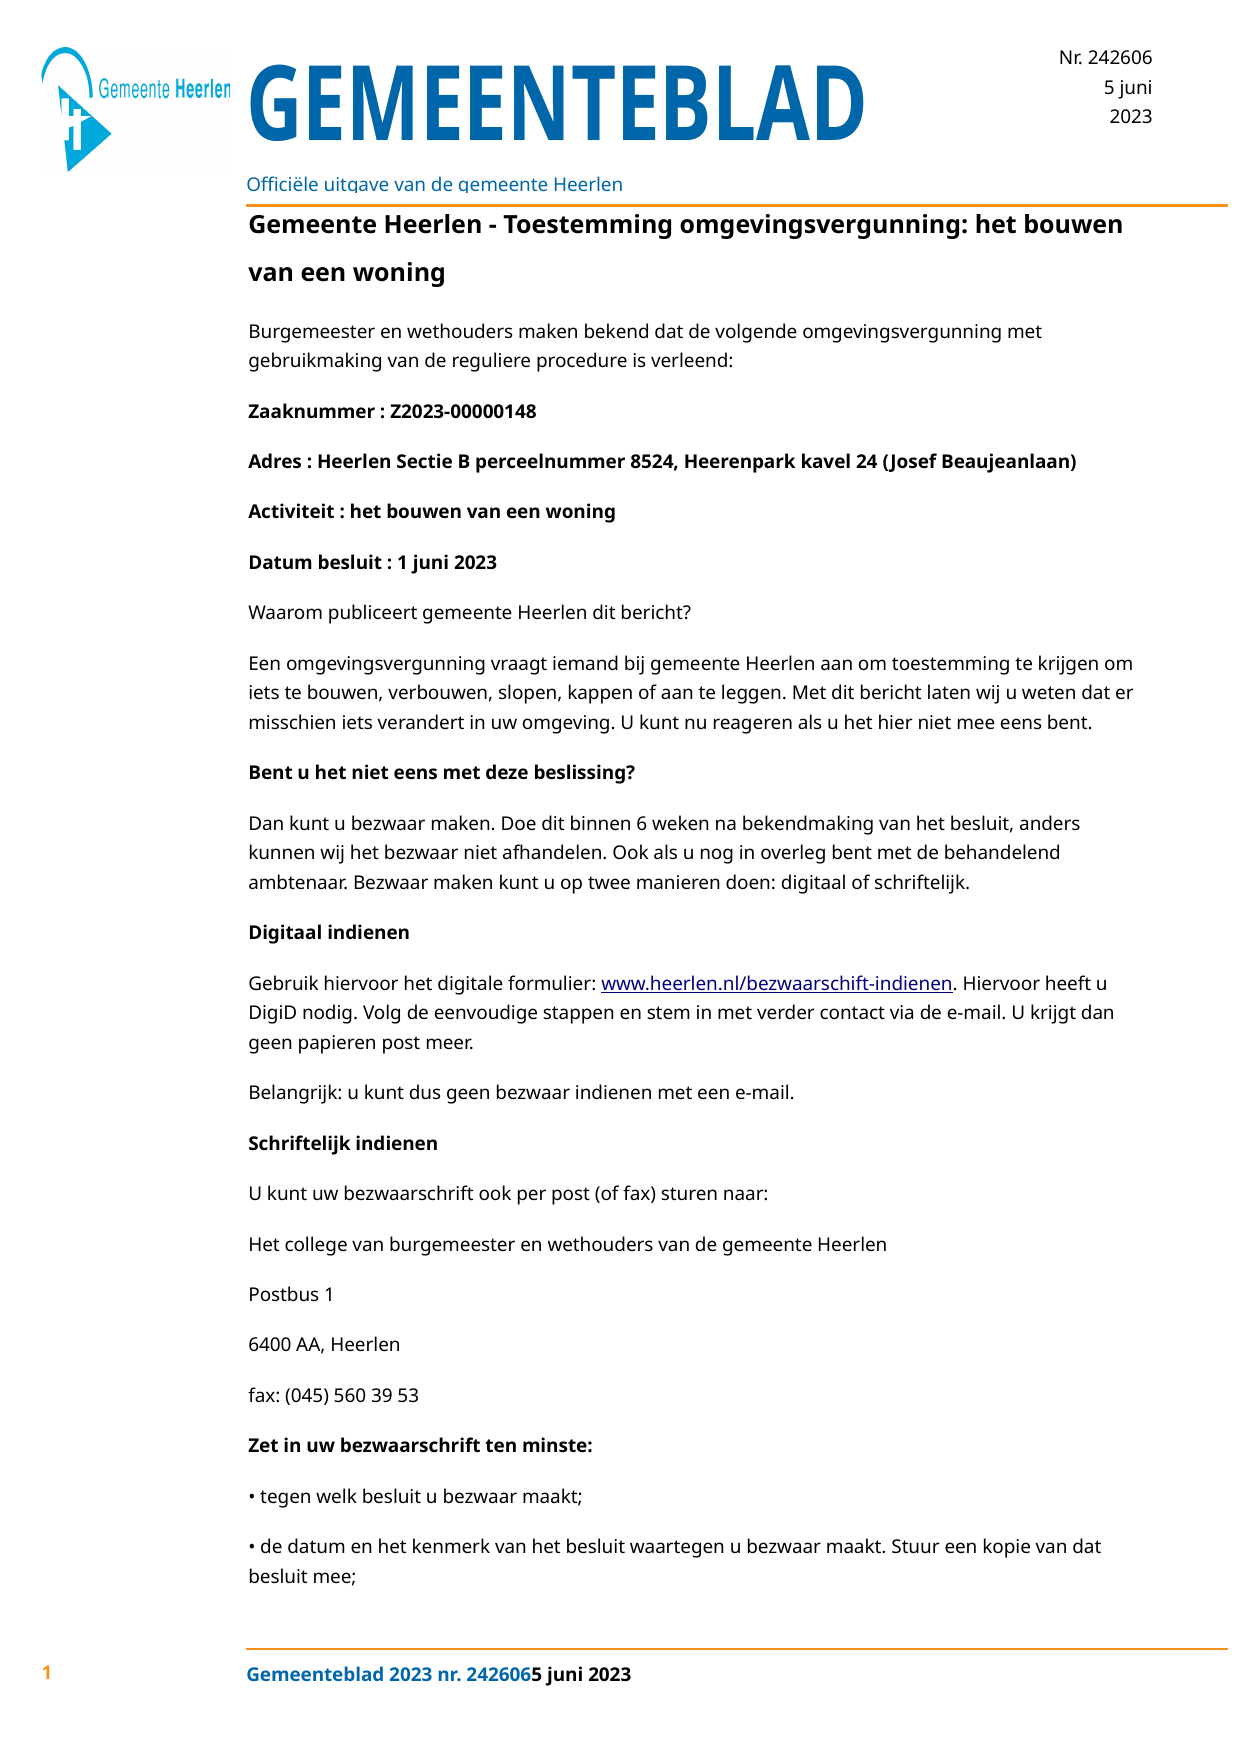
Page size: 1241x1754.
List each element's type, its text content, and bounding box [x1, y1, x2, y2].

text U kunt uw bezwaarschrift ook per post (of fax) sturen naar: [248, 1180, 1152, 1206]
text Activiteit : het bouwen van een woning [248, 499, 1152, 524]
text • de datum en het kenmerk van het besluit waartegen u bezwaar maakt. Stuur een kopie van dat besluit mee; [248, 1533, 1152, 1589]
text Een omgevingsvergunning vraagt iemand bij gemeente Heerlen aan om toestemming te krijgen om iets te bouwen, verbouwen, slopen, kappen of aan te leggen. Met dit bericht laten wij u weten dat er misschien iets verandert in uw omgeving. U kunt nu reageren als u het hier niet mee eens bent. [248, 650, 1152, 735]
text fax: (045) 560 39 53 [248, 1382, 1152, 1408]
text Gemeente Heerlen - Toestemming omgevingsvergunning: het bouwen van een woning [248, 207, 1152, 288]
text 6400 AA, Heerlen [248, 1332, 1152, 1357]
text Datum besluit : 1 juni 2023 [248, 549, 1152, 575]
text Dan kunt u bezwaar maken. Doe dit binnen 6 weken na bekendmaking van het besluit, anders kunnen wij het bezwaar niet afhandelen. Ook als u nog in overleg bent met de behandelend ambtenaar. Bezwaar maken kunt u op twee manieren doen: digitaal of schriftelijk. [248, 810, 1152, 895]
text Gebruik hiervoor het digitale formulier: www.heerlen.nl/bezwaarschift-indienen. Hiervoor heeft u DigiD nodig. Volg de eenvoudige stappen en stem in met verder contact via de e-mail. U krijgt dan geen papieren post meer. [248, 970, 1152, 1055]
text Burgemeester en wethouders maken bekend dat de volgende omgevingsvergunning met gebruikmaking van de reguliere procedure is verleend: [248, 318, 1152, 373]
text Adres : Heerlen Sectie B perceelnummer 8524, Heerenpark kavel 24 (Josef Beaujeanlaan) [248, 448, 1152, 474]
text • tegen welk besluit u bezwaar maakt; [248, 1483, 1152, 1509]
picture [41, 47, 231, 172]
text Zet in uw bezwaarschrift ten minste: [248, 1432, 1152, 1458]
text Schriftelijk indienen [248, 1130, 1152, 1156]
text Digitaal indienen [248, 919, 1152, 945]
picture [41, 47, 59, 70]
text Bent u het niet eens met deze beslissing? [248, 759, 1152, 785]
text Postbus 1 [248, 1281, 1152, 1307]
text Het college van burgemeester en wethouders van de gemeente Heerlen [248, 1231, 1152, 1257]
text Zaaknummer : Z2023-00000148 [248, 398, 1152, 424]
text Waarom publiceert gemeente Heerlen dit bericht? [248, 599, 1152, 625]
text Belangrijk: u kunt dus geen bezwaar indienen met een e-mail. [248, 1079, 1152, 1105]
